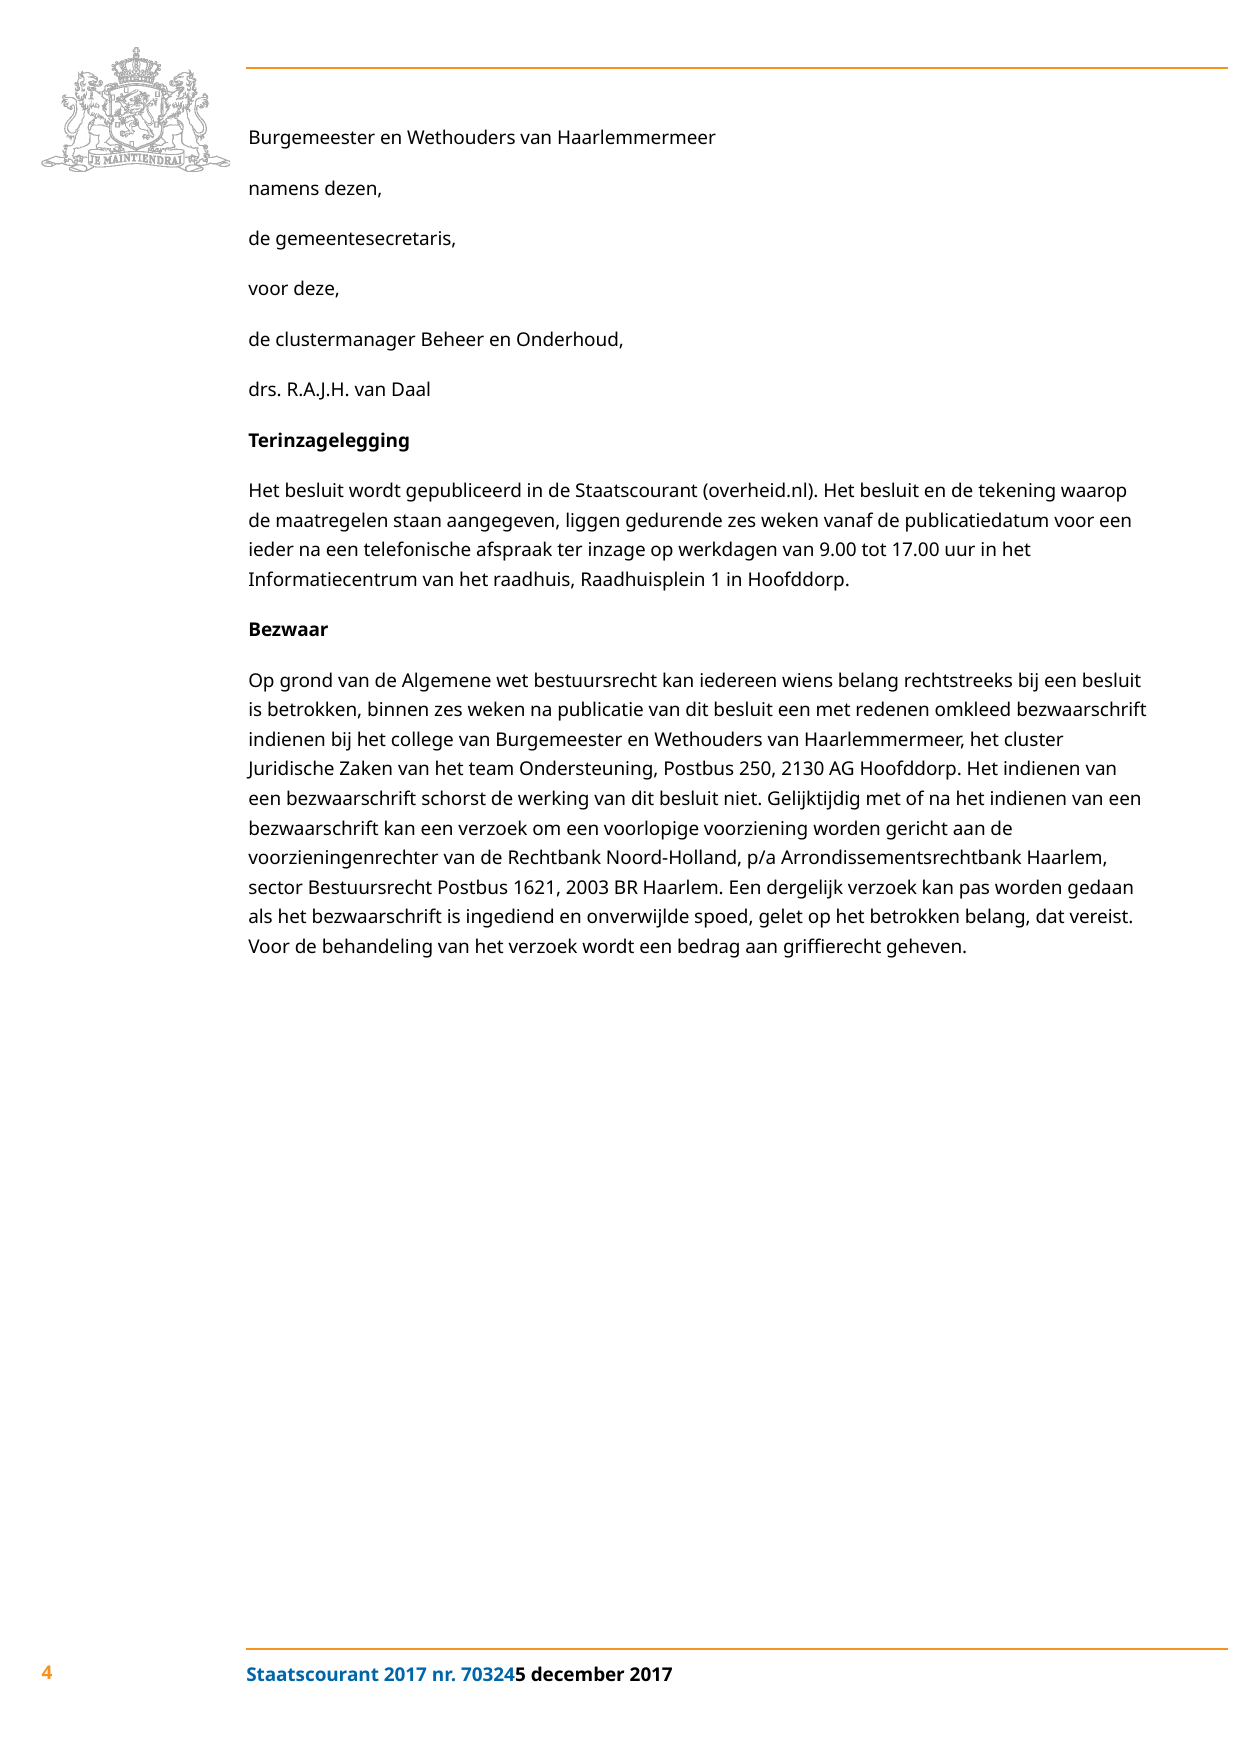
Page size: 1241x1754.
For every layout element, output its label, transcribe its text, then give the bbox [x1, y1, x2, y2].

text namens dezen, [248, 175, 1152, 201]
text de clustermanager Beheer en Onderhoud, [248, 326, 1152, 352]
picture [41, 47, 231, 172]
text Bezwaar [248, 616, 1152, 642]
text Op grond van de Algemene wet bestuursrecht kan iedereen wiens belang rechtstreeks bij een besluit is betrokken, binnen zes weken na publicatie van dit besluit een met redenen omkleed bezwaarschrift indienen bij het college van Burgemeester en Wethouders van Haarlemmermeer, het cluster Juridische Zaken van het team Ondersteuning, Postbus 250, 2130 AG Hoofddorp. Het indienen van een bezwaarschrift schorst de werking van dit besluit niet. Gelijktijdig met of na het indienen van een bezwaarschrift kan een verzoek om een voorlopige voorziening worden gericht aan de voorzieningenrechter van de Rechtbank Noord-Holland, p/a Arrondissementsrechtbank Haarlem, sector Bestuursrecht Postbus 1621, 2003 BR Haarlem. Een dergelijk verzoek kan pas worden gedaan als het bezwaarschrift is ingediend en onverwijlde spoed, gelet op het betrokken belang, dat vereist. Voor de behandeling van het verzoek wordt een bedrag aan griffierecht geheven. [248, 667, 1152, 959]
text Burgemeester en Wethouders van Haarlemmermeer [248, 124, 1152, 150]
text Terinzagelegging [248, 427, 1152, 453]
text Het besluit wordt gepubliceerd in de Staatscourant (overheid.nl). Het besluit en de tekening waarop de maatregelen staan aangegeven, liggen gedurende zes weken vanaf de publicatiedatum voor een ieder na een telefonische afspraak ter inzage op werkdagen van 9.00 tot 17.00 uur in het Informatiecentrum van het raadhuis, Raadhuisplein 1 in Hoofddorp. [248, 477, 1152, 592]
text voor deze, [248, 276, 1152, 301]
text drs. R.A.J.H. van Daal [248, 376, 1152, 402]
text de gemeentesecretaris, [248, 225, 1152, 251]
